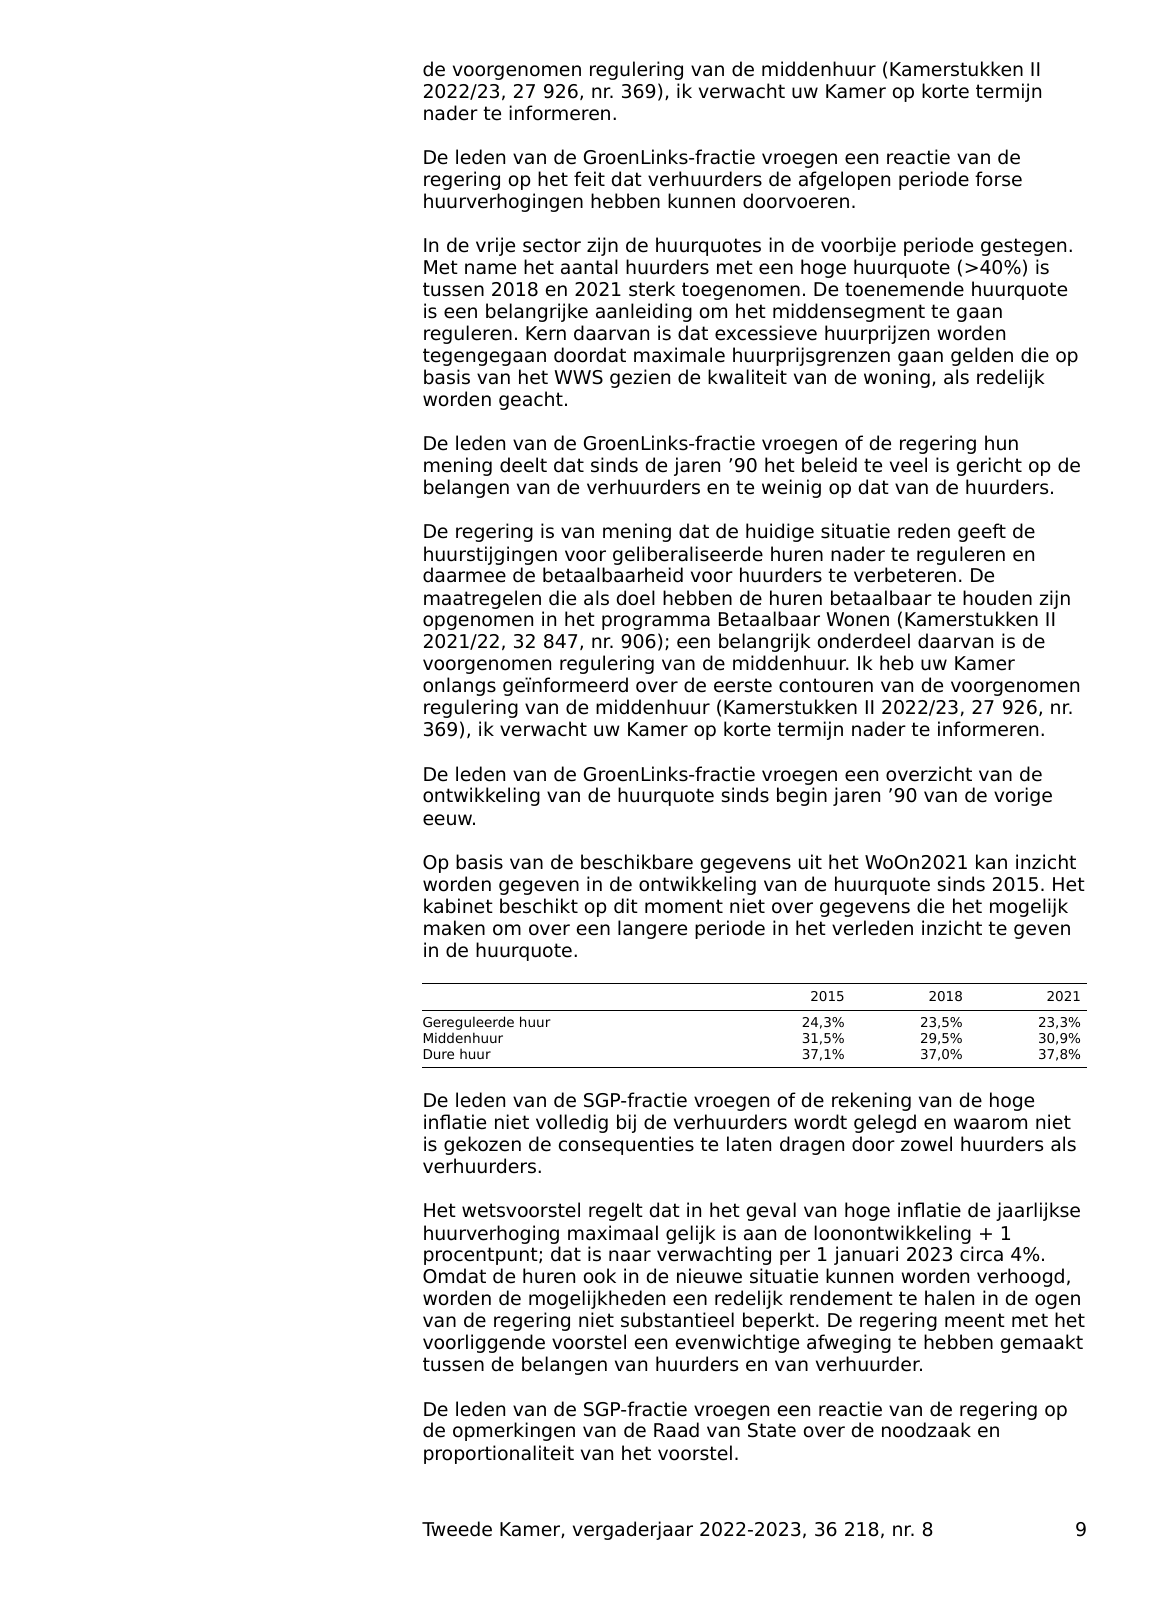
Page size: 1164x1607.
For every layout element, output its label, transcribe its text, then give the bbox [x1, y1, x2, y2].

text Het wetsvoorstel regelt dat in het geval van hoge inflatie de jaarlijkse huurverhoging maximaal gelijk is aan de loonontwikkeling + 1 procentpunt; dat is naar verwachting per 1 januari 2023 circa 4%. Omdat de huren ook in de nieuwe situatie kunnen worden verhoogd, worden de mogelijkheden een redelijk rendement te halen in de ogen van de regering niet substantieel beperkt. De regering meent met het voorliggende voorstel een evenwichtige afweging te hebben gemaakt tussen de belangen van huurders en van verhuurder. [422, 1200, 1087, 1376]
table_cell 37,0% [850, 1047, 968, 1067]
table_header 2018 [850, 984, 968, 1009]
table_cell 30,9% [969, 1031, 1087, 1047]
table_header 2015 [732, 984, 850, 1009]
text De leden van de SGP-fractie vroegen een reactie van de regering op de opmerkingen van de Raad van State over de noodzaak en proportionaliteit van het voorstel. [422, 1398, 1087, 1464]
table_header 2021 [969, 984, 1087, 1009]
table_cell 23,3% [969, 1011, 1087, 1031]
text De leden van de GroenLinks-fractie vroegen of de regering hun mening deelt dat sinds de jaren ’90 het beleid te veel is gericht op de belangen van de verhuurders en te weinig op dat van de huurders. [422, 433, 1087, 499]
text De leden van de GroenLinks-fractie vroegen een reactie van de regering op het feit dat verhuurders de afgelopen periode forse huurverhogingen hebben kunnen doorvoeren. [422, 147, 1087, 213]
table_cell 31,5% [732, 1031, 850, 1047]
table_cell 24,3% [732, 1011, 850, 1031]
table_cell 37,1% [732, 1047, 850, 1067]
text De leden van de SGP-fractie vroegen of de rekening van de hoge inflatie niet volledig bij de verhuurders wordt gelegd en waarom niet is gekozen de consequenties te laten dragen door zowel huurders als verhuurders. [422, 1090, 1087, 1178]
table_header [422, 984, 732, 1009]
text De regering is van mening dat de huidige situatie reden geeft de huurstijgingen voor geliberaliseerde huren nader te reguleren en daarmee de betaalbaarheid voor huurders te verbeteren. De maatregelen die als doel hebben de huren betaalbaar te houden zijn opgenomen in het programma Betaalbaar Wonen (Kamerstukken II 2021/22, 32 847, nr. 906); een belangrijk onderdeel daarvan is de voorgenomen regulering van de middenhuur. Ik heb uw Kamer onlangs geïnformeerd over de eerste contouren van de voorgenomen regulering van de middenhuur (Kamerstukken II 2022/23, 27 926, nr. 369), ik verwacht uw Kamer op korte termijn nader te informeren. [422, 521, 1087, 741]
table_cell Middenhuur [422, 1031, 732, 1047]
table_cell 37,8% [969, 1047, 1087, 1067]
table_cell 29,5% [850, 1031, 968, 1047]
text de voorgenomen regulering van de middenhuur (Kamerstukken II 2022/23, 27 926, nr. 369), ik verwacht uw Kamer op korte termijn nader te informeren. [422, 59, 1087, 125]
text In de vrije sector zijn de huurquotes in de voorbije periode gestegen. Met name het aantal huurders met een hoge huurquote (>40%) is tussen 2018 en 2021 sterk toegenomen. De toenemende huurquote is een belangrijke aanleiding om het middensegment te gaan reguleren. Kern daarvan is dat excessieve huurprijzen worden tegengegaan doordat maximale huurprijsgrenzen gaan gelden die op basis van het WWS gezien de kwaliteit van de woning, als redelijk worden geacht. [422, 235, 1087, 411]
table_cell Gereguleerde huur [422, 1011, 732, 1031]
text De leden van de GroenLinks-fractie vroegen een overzicht van de ontwikkeling van de huurquote sinds begin jaren ’90 van de vorige eeuw. [422, 763, 1087, 829]
table_cell 23,5% [850, 1011, 968, 1031]
table_cell Dure huur [422, 1047, 732, 1067]
text Op basis van de beschikbare gegevens uit het WoOn2021 kan inzicht worden gegeven in de ontwikkeling van de huurquote sinds 2015. Het kabinet beschikt op dit moment niet over gegevens die het mogelijk maken om over een langere periode in het verleden inzicht te geven in de huurquote. [422, 852, 1087, 961]
